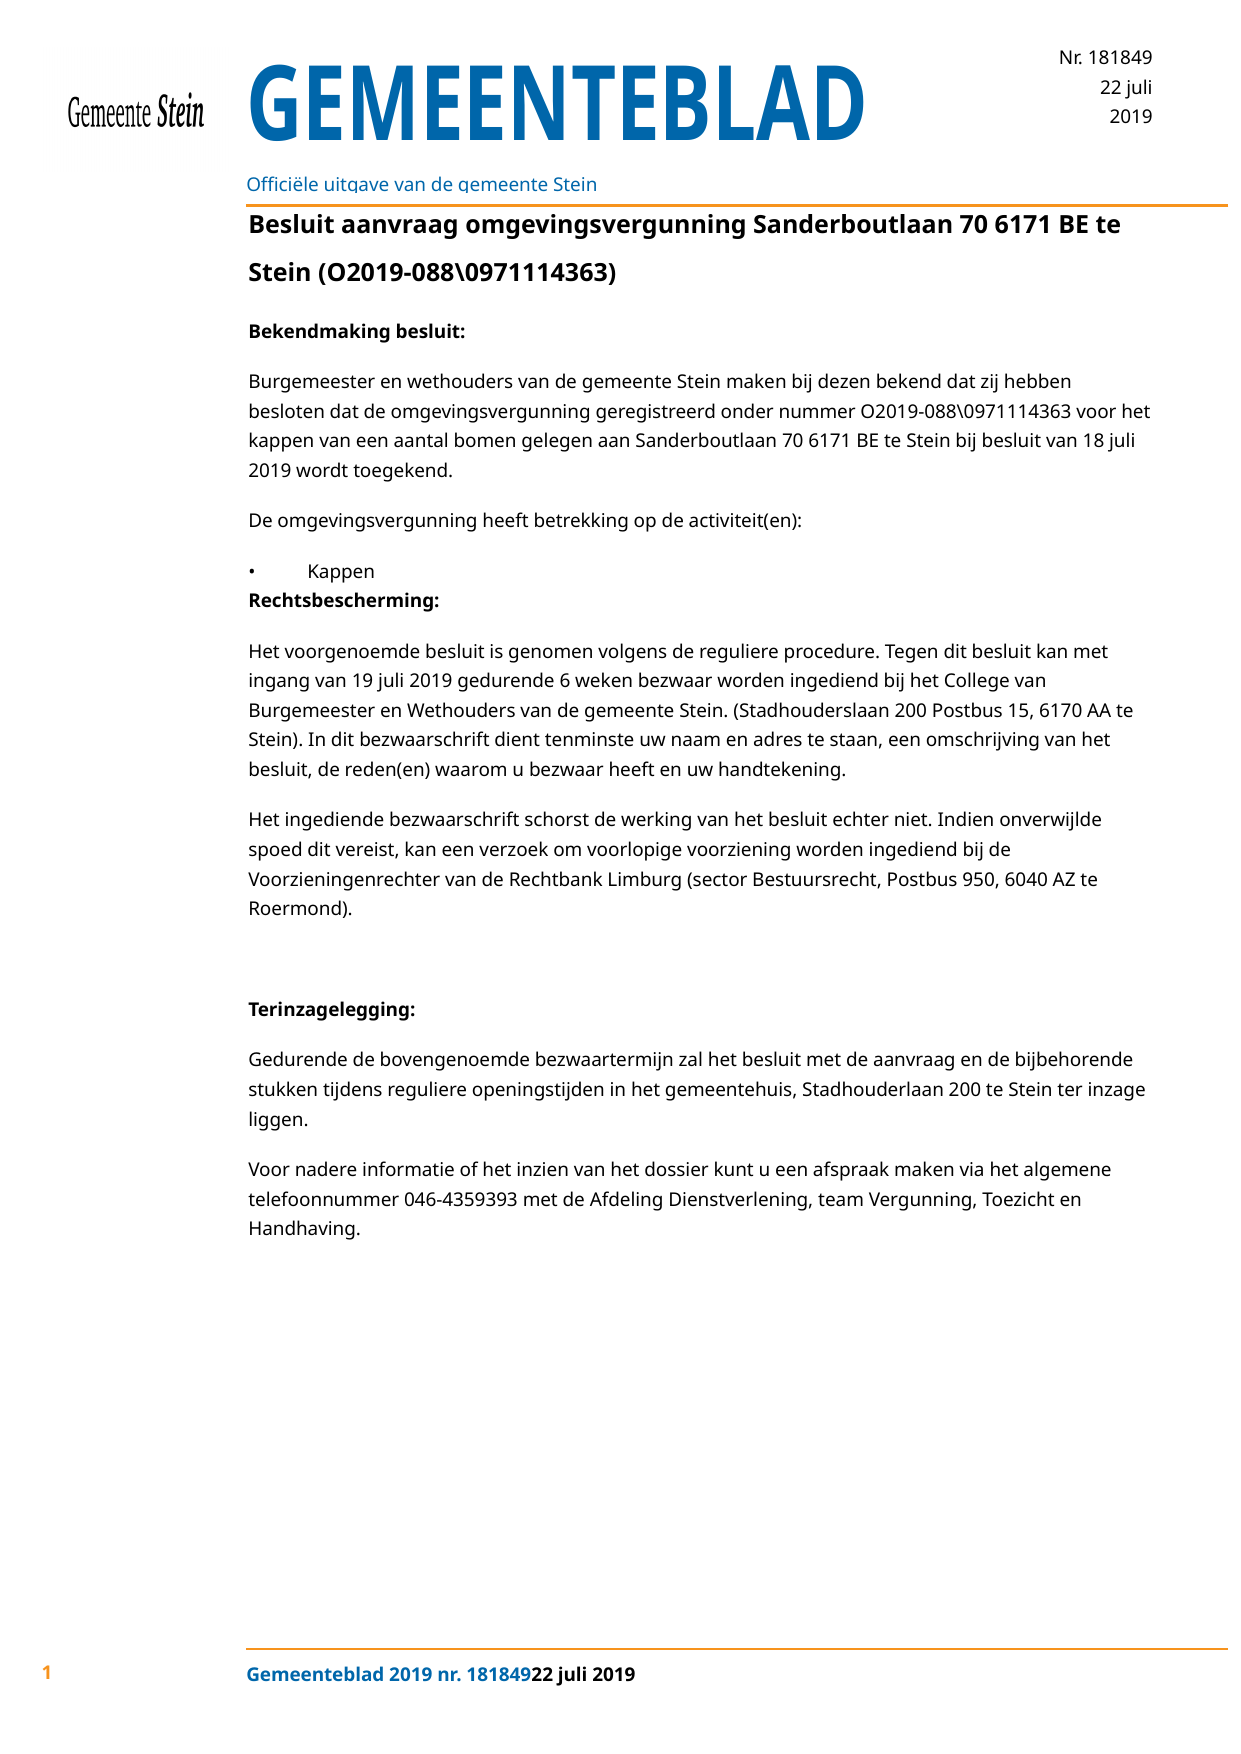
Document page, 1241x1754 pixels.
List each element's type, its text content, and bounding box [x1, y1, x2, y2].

picture [41, 47, 231, 172]
text Terinzagelegging: [248, 996, 1152, 1022]
text Het voorgenoemde besluit is genomen volgens de reguliere procedure. Tegen dit besluit kan met ingang van 19 juli 2019 gedurende 6 weken bezwaar worden ingediend bij het College van Burgemeester en Wethouders van de gemeente Stein. (Stadhouderslaan 200 Postbus 15, 6170 AA te Stein). In dit bezwaarschrift dient tenminste uw naam en adres te staan, een omschrijving van het besluit, de reden(en) waarom u bezwaar heeft en uw handtekening. [248, 638, 1152, 782]
text De omgevingsvergunning heeft betrekking op de activiteit(en): [248, 507, 1152, 533]
text Voor nadere informatie of het inzien van het dossier kunt u een afspraak maken via het algemene telefoonnummer 046-4359393 met de Afdeling Dienstverlening, team Vergunning, Toezicht en Handhaving. [248, 1156, 1152, 1241]
list Kappen [248, 558, 1152, 584]
text Besluit aanvraag omgevingsvergunning Sanderboutlaan 70 6171 BE te Stein (O2019-088\0971114363) [248, 207, 1152, 288]
text Bekendmaking besluit: [248, 318, 1152, 344]
text Het ingediende bezwaarschrift schorst de werking van het besluit echter niet. Indien onverwijlde spoed dit vereist, kan een verzoek om voorlopige voorziening worden ingediend bij de Voorzieningenrechter van de Rechtbank Limburg (sector Bestuursrecht, Postbus 950, 6040 AZ te Roermond). [248, 807, 1152, 921]
text Burgemeester en wethouders van de gemeente Stein maken bij dezen bekend dat zij hebben besloten dat de omgevingsvergunning geregistreerd onder nummer O2019-088\0971114363 voor het kappen van een aantal bomen gelegen aan Sanderboutlaan 70 6171 BE te Stein bij besluit van 18 juli 2019 wordt toegekend. [248, 368, 1152, 483]
text Gedurende de bovengenoemde bezwaartermijn zal het besluit met de aanvraag en de bijbehorende stukken tijdens reguliere openingstijden in het gemeentehuis, Stadhouderlaan 200 te Stein ter inzage liggen. [248, 1047, 1152, 1132]
text Rechtsbescherming: [248, 587, 1152, 613]
